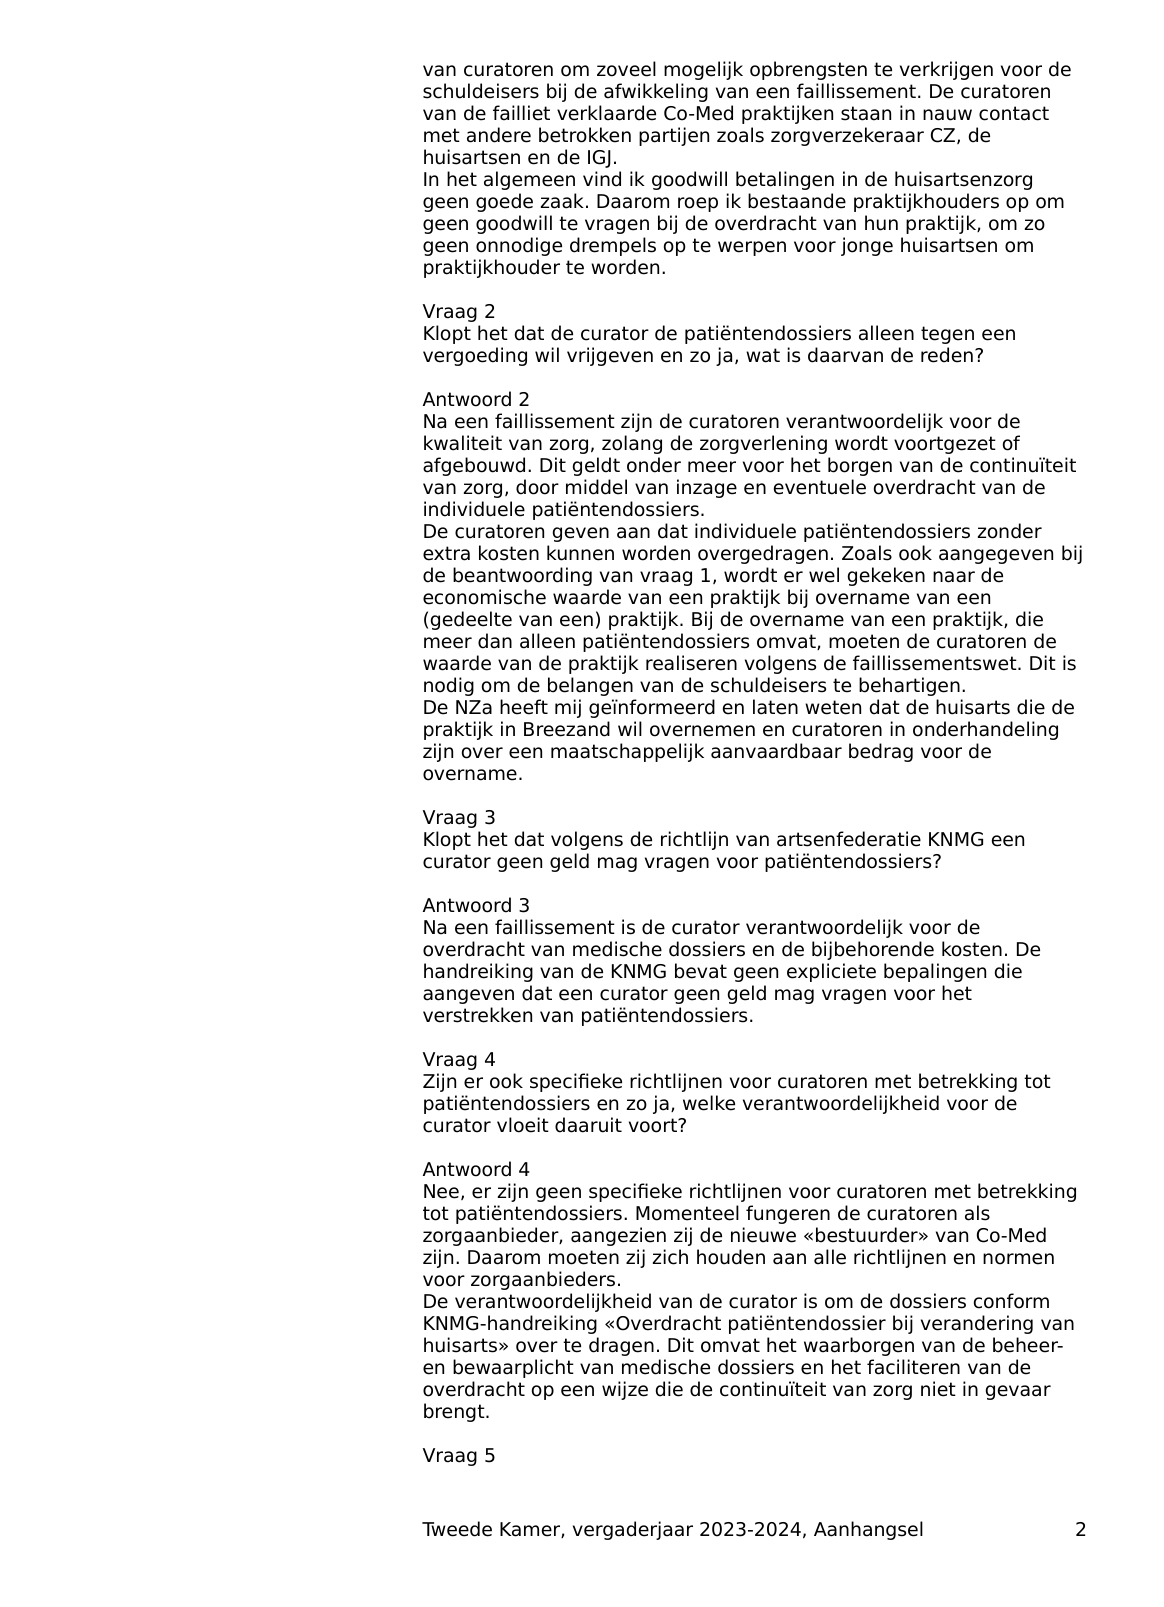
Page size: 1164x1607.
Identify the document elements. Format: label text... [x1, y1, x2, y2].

text Vraag 2 [422, 301, 1087, 323]
text Klopt het dat de curator de patiëntendossiers alleen tegen een vergoeding wil vrijgeven en zo ja, wat is daarvan de reden? [422, 323, 1087, 367]
text In het algemeen vind ik goodwill betalingen in de huisartsenzorg geen goede zaak. Daarom roep ik bestaande praktijkhouders op om geen goodwill te vragen bij de overdracht van hun praktijk, om zo geen onnodige drempels op te werpen voor jonge huisartsen om praktijkhouder te worden. [422, 169, 1087, 279]
text Klopt het dat volgens de richtlijn van artsenfederatie KNMG een curator geen geld mag vragen voor patiëntendossiers? [422, 829, 1087, 873]
text Antwoord 3 [422, 895, 1087, 917]
text Vraag 5 [422, 1445, 1087, 1467]
text Zijn er ook specifieke richtlijnen voor curatoren met betrekking tot patiëntendossiers en zo ja, welke verantwoordelijkheid voor de curator vloeit daaruit voort? [422, 1071, 1087, 1137]
text Vraag 3 [422, 807, 1087, 829]
text De NZa heeft mij geïnformeerd en laten weten dat de huisarts die de praktijk in Breezand wil overnemen en curatoren in onderhandeling zijn over een maatschappelijk aanvaardbaar bedrag voor de overname. [422, 697, 1087, 785]
text Na een faillissement zijn de curatoren verantwoordelijk voor de kwaliteit van zorg, zolang de zorgverlening wordt voortgezet of afgebouwd. Dit geldt onder meer voor het borgen van de continuïteit van zorg, door middel van inzage en eventuele overdracht van de individuele patiëntendossiers. [422, 411, 1087, 521]
text Nee, er zijn geen specifieke richtlijnen voor curatoren met betrekking tot patiëntendossiers. Momenteel fungeren de curatoren als zorgaanbieder, aangezien zij de nieuwe «bestuurder» van Co-Med zijn. Daarom moeten zij zich houden aan alle richtlijnen en normen voor zorgaanbieders. [422, 1181, 1087, 1291]
text Vraag 4 [422, 1049, 1087, 1071]
text Na een faillissement is de curator verantwoordelijk voor de overdracht van medische dossiers en de bijbehorende kosten. De handreiking van de KNMG bevat geen expliciete bepalingen die aangeven dat een curator geen geld mag vragen voor het verstrekken van patiëntendossiers. [422, 917, 1087, 1027]
text van curatoren om zoveel mogelijk opbrengsten te verkrijgen voor de schuldeisers bij de afwikkeling van een faillissement. De curatoren van de failliet verklaarde Co-Med praktijken staan in nauw contact met andere betrokken partijen zoals zorgverzekeraar CZ, de huisartsen en de IGJ. [422, 59, 1087, 169]
text De curatoren geven aan dat individuele patiëntendossiers zonder extra kosten kunnen worden overgedragen. Zoals ook aangegeven bij de beantwoording van vraag 1, wordt er wel gekeken naar de economische waarde van een praktijk bij overname van een (gedeelte van een) praktijk. Bij de overname van een praktijk, die meer dan alleen patiëntendossiers omvat, moeten de curatoren de waarde van de praktijk realiseren volgens de faillissementswet. Dit is nodig om de belangen van de schuldeisers te behartigen. [422, 521, 1087, 697]
text De verantwoordelijkheid van de curator is om de dossiers conform KNMG-handreiking «Overdracht patiëntendossier bij verandering van huisarts» over te dragen. Dit omvat het waarborgen van de beheer- en bewaarplicht van medische dossiers en het faciliteren van de overdracht op een wijze die de continuïteit van zorg niet in gevaar brengt. [422, 1291, 1087, 1423]
text Antwoord 4 [422, 1159, 1087, 1181]
text Antwoord 2 [422, 389, 1087, 411]
